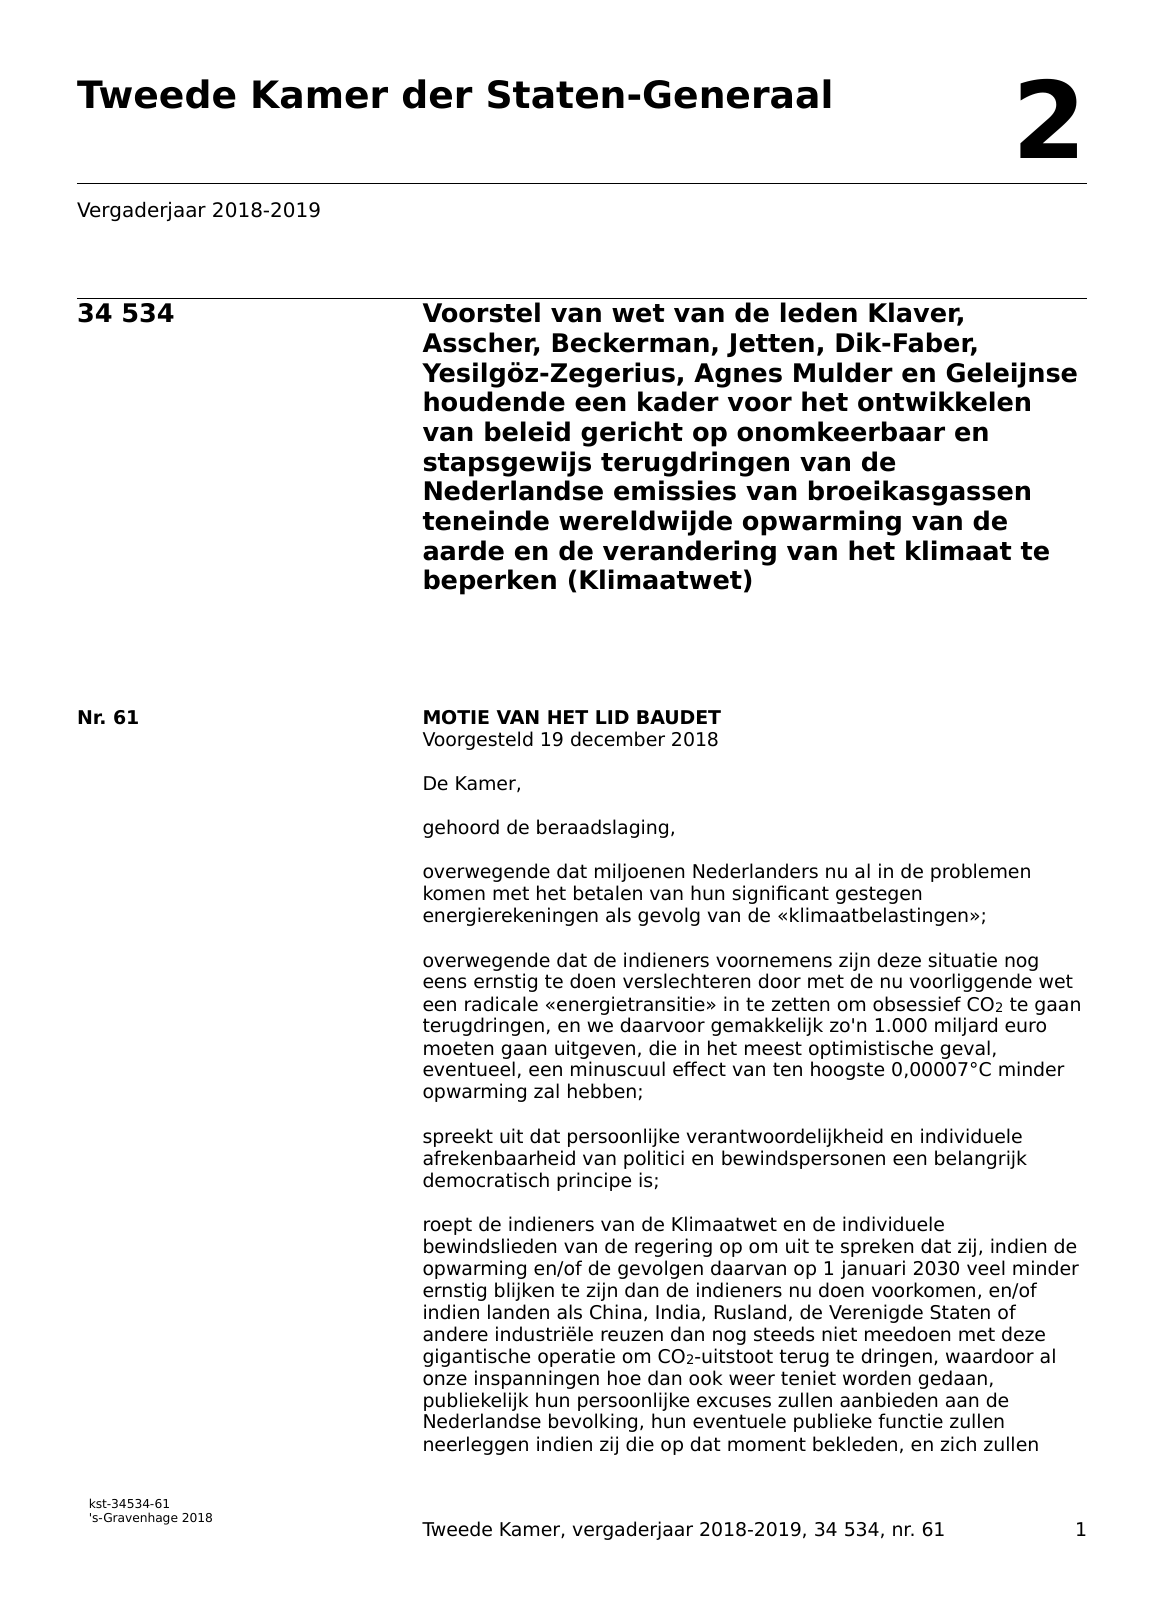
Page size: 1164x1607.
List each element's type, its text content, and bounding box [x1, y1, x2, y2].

text gehoord de beraadslaging, [422, 817, 1087, 839]
subtitle 34 534 Voorstel van wet van de leden Klaver, Asscher, Beckerman, Jetten, Dik-Faber, Yesilgöz-Zegerius, Agnes Mulder en Geleijnse houdende een kader voor het ontwikkelen van beleid gericht op onomkeerbaar en stapsgewijs terugdringen van de Nederlandse emissies van broeikasgassen teneinde wereldwijde opwarming van de aarde en de verandering van het klimaat te beperken (Klimaatwet) [77, 299, 1087, 596]
text roept de indieners van de Klimaatwet en de individuele bewindslieden van de regering op om uit te spreken dat zij, indien de opwarming en/of de gevolgen daarvan op 1 januari 2030 veel minder ernstig blijken te zijn dan de indieners nu doen voorkomen, en/of indien landen als China, India, Rusland, de Verenigde Staten of andere industriële reuzen dan nog steeds niet meedoen met deze gigantische operatie om CO2-uitstoot terug te dringen, waardoor al onze inspanningen hoe dan ook weer teniet worden gedaan, publiekelijk hun persoonlijke excuses zullen aanbieden aan de Nederlandse bevolking, hun eventuele publieke functie zullen neerleggen indien zij die op dat moment bekleden, en zich zullen [422, 1214, 1087, 1455]
subtitle Nr. 61 MOTIE VAN HET LID BAUDET [77, 707, 1087, 729]
table_cell Vergaderjaar 2018-2019 [77, 184, 1087, 298]
text overwegende dat de indieners voornemens zijn deze situatie nog eens ernstig te doen verslechteren door met de nu voorliggende wet een radicale «energietransitie» in te zetten om obsessief CO2 te gaan terugdringen, en we daarvoor gemakkelijk zo'n 1.000 miljard euro moeten gaan uitgeven, die in het meest optimistische geval, eventueel, een minuscuul effect van ten hoogste 0,00007°C minder opwarming zal hebben; [422, 949, 1087, 1103]
text overwegende dat miljoenen Nederlanders nu al in de problemen komen met het betalen van hun significant gestegen energierekeningen als gevolg van de «klimaatbelastingen»; [422, 861, 1087, 927]
text Voorgesteld 19 december 2018 [422, 729, 1087, 751]
text De Kamer, [422, 773, 1087, 795]
table_header Tweede Kamer der Staten-Generaal [77, 59, 886, 183]
text 's-Gravenhage 2018 [88, 1511, 323, 1525]
table_header 2 [886, 59, 1087, 183]
text kst-34534-61 [88, 1497, 323, 1511]
text spreekt uit dat persoonlijke verantwoordelijkheid en individuele afrekenbaarheid van politici en bewindspersonen een belangrijk democratisch principe is; [422, 1126, 1087, 1191]
